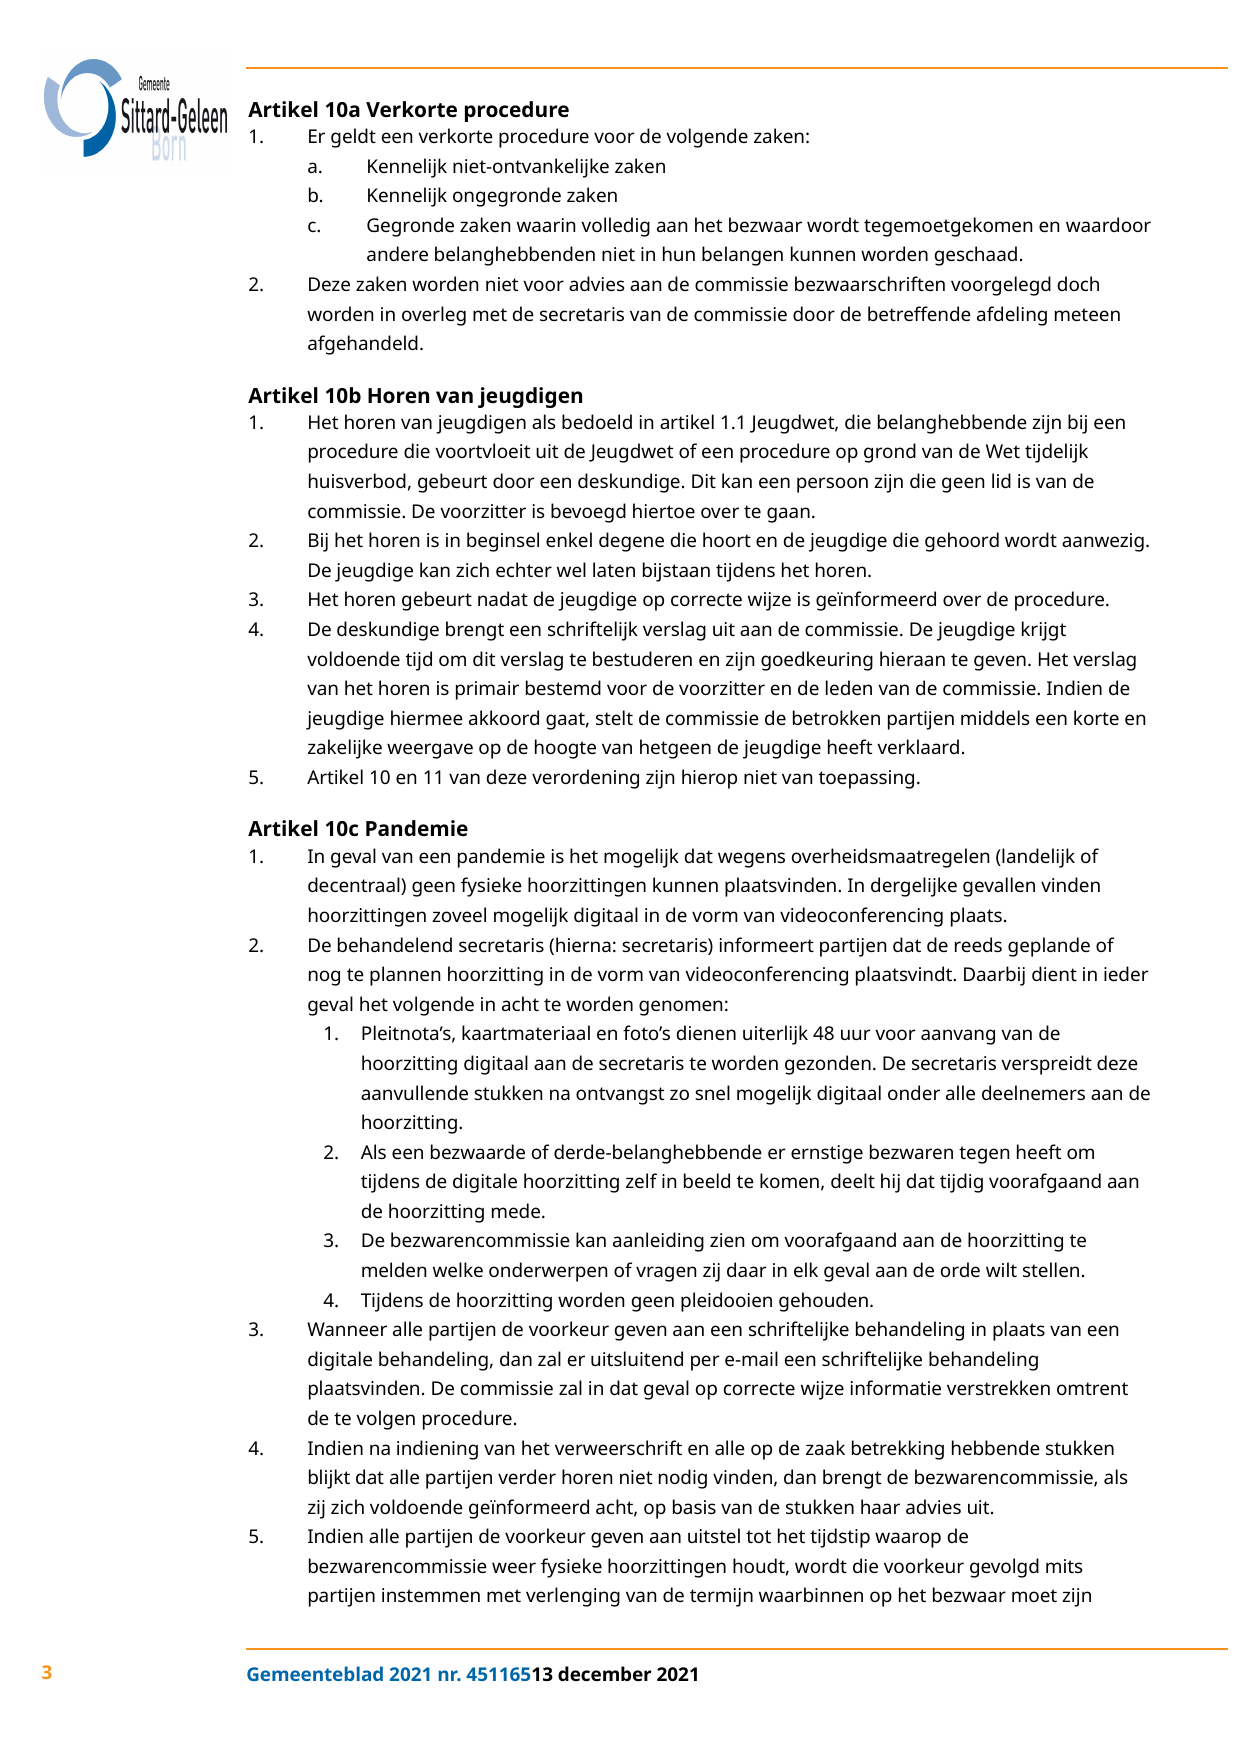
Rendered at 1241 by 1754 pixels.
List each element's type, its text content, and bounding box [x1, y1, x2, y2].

list Indien na indiening van het verweerschrift en alle op de zaak betrekking hebbende stukken blijkt dat alle partijen verder horen niet nodig vinden, dan brengt de bezwarencommissie, als zij zich voldoende geïnformeerd acht, op basis van de stukken haar advies uit. [248, 1435, 1152, 1519]
list De behandelend secretaris (hierna: secretaris) informeert partijen dat de reeds geplande of nog te plannen hoorzitting in de vorm van videoconferencing plaatsvindt. Daarbij dient in ieder geval het volgende in acht te worden genomen: [248, 932, 1152, 1017]
text Artikel 10c Pandemie [248, 814, 1152, 843]
list Als een bezwaarde of derde-belanghebbende er ernstige bezwaren tegen heeft om tijdens de digitale hoorzitting zelf in beeld te komen, deelt hij dat tijdig voorafgaand aan de hoorzitting mede. [323, 1139, 1152, 1224]
list Gegronde zaken waarin volledig aan het bezwaar wordt tegemoetgekomen en waardoor andere belanghebbenden niet in hun belangen kunnen worden geschaad. [307, 212, 1152, 267]
list Pleitnota’s, kaartmateriaal en foto’s dienen uiterlijk 48 uur voor aanvang van de hoorzitting digitaal aan de secretaris te worden gezonden. De secretaris verspreidt deze aanvullende stukken na ontvangst zo snel mogelijk digitaal onder alle deelnemers aan de hoorzitting. [323, 1021, 1152, 1135]
text Artikel 10a Verkorte procedure [248, 95, 1152, 123]
list De deskundige brengt een schriftelijk verslag uit aan de commissie. De jeugdige krijgt voldoende tijd om dit verslag te bestuderen en zijn goedkeuring hieraan te geven. Het verslag van het horen is primair bestemd voor de voorzitter en de leden van de commissie. Indien de jeugdige hiermee akkoord gaat, stelt de commissie de betrokken partijen middels een korte en zakelijke weergave op de hoogte van hetgeen de jeugdige heeft verklaard. [248, 616, 1152, 760]
list De bezwarencommissie kan aanleiding zien om voorafgaand aan de hoorzitting te melden welke onderwerpen of vragen zij daar in elk geval aan de orde wilt stellen. [323, 1228, 1152, 1283]
list Tijdens de hoorzitting worden geen pleidooien gehouden. [323, 1287, 1152, 1312]
list Indien alle partijen de voorkeur geven aan uitstel tot het tijdstip waarop de bezwarencommissie weer fysieke hoorzittingen houdt, wordt die voorkeur gevolgd mits partijen instemmen met verlenging van de termijn waarbinnen op het bezwaar moet zijn [248, 1523, 1152, 1608]
list Kennelijk ongegronde zaken [307, 182, 1152, 208]
list Deze zaken worden niet voor advies aan de commissie bezwaarschriften voorgelegd doch worden in overleg met de secretaris van de commissie door de betreffende afdeling meteen afgehandeld. [248, 271, 1152, 356]
list Het horen gebeurt nadat de jeugdige op correcte wijze is geïnformeerd over de procedure. [248, 587, 1152, 612]
list In geval van een pandemie is het mogelijk dat wegens overheidsmaatregelen (landelijk of decentraal) geen fysieke hoorzittingen kunnen plaatsvinden. In dergelijke gevallen vinden hoorzittingen zoveel mogelijk digitaal in de vorm van videoconferencing plaats. [248, 843, 1152, 928]
list Wanneer alle partijen de voorkeur geven aan een schriftelijke behandeling in plaats van een digitale behandeling, dan zal er uitsluitend per e-mail een schriftelijke behandeling plaatsvinden. De commissie zal in dat geval op correcte wijze informatie verstrekken omtrent de te volgen procedure. [248, 1316, 1152, 1431]
list Artikel 10 en 11 van deze verordening zijn hierop niet van toepassing. [248, 764, 1152, 790]
list Bij het horen is in beginsel enkel degene die hoort en de jeugdige die gehoord wordt aanwezig. De jeugdige kan zich echter wel laten bijstaan tijdens het horen. [248, 527, 1152, 583]
picture [41, 47, 231, 172]
text Artikel 10b Horen van jeugdigen [248, 381, 1152, 409]
list Er geldt een verkorte procedure voor de volgende zaken: [248, 123, 1152, 149]
list Het horen van jeugdigen als bedoeld in artikel 1.1 Jeugdwet, die belanghebbende zijn bij een procedure die voortvloeit uit de Jeugdwet of een procedure op grond van de Wet tijdelijk huisverbod, gebeurt door een deskundige. Dit kan een persoon zijn die geen lid is van de commissie. De voorzitter is bevoegd hiertoe over te gaan. [248, 409, 1152, 524]
list Kennelijk niet-ontvankelijke zaken [307, 153, 1152, 178]
